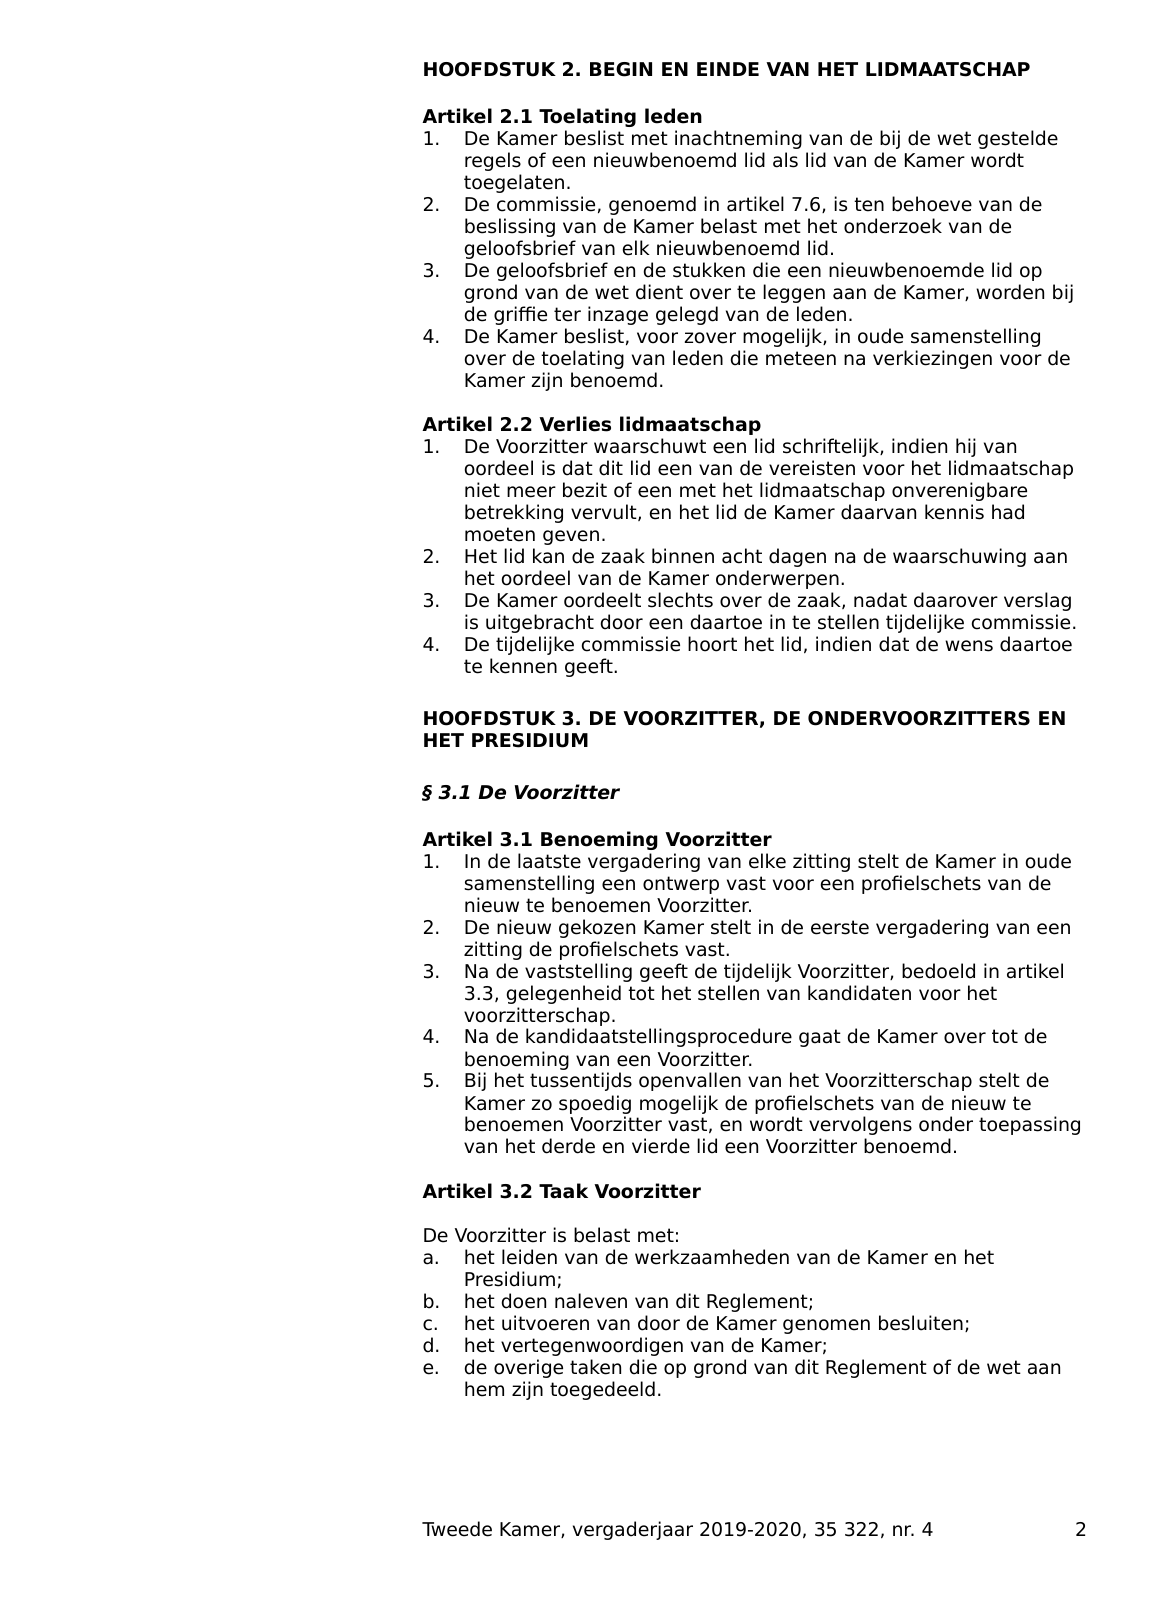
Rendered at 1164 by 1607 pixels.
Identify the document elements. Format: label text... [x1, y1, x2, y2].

text 4. Na de kandidaatstellingsprocedure gaat de Kamer over tot de benoeming van een Voorzitter. [422, 1026, 1087, 1070]
subtitle HOOFDSTUK 2. BEGIN EN EINDE VAN HET LIDMAATSCHAP [422, 59, 1087, 81]
text 4. De tijdelijke commissie hoort het lid, indien dat de wens daartoe te kennen geeft. [422, 634, 1087, 678]
text 4. De Kamer beslist, voor zover mogelijk, in oude samenstelling over de toelating van leden die meteen na verkiezingen voor de Kamer zijn benoemd. [422, 326, 1087, 392]
text 2. De nieuw gekozen Kamer stelt in de eerste vergadering van een zitting de profielschets vast. [422, 917, 1087, 961]
text 3. De Kamer oordeelt slechts over de zaak, nadat daarover verslag is uitgebracht door een daartoe in te stellen tijdelijke commissie. [422, 590, 1087, 634]
subtitle § 3.1 De Voorzitter [422, 782, 1087, 804]
subtitle HOOFDSTUK 3. DE VOORZITTER, DE ONDERVOORZITTERS EN HET PRESIDIUM [422, 708, 1087, 752]
text De Voorzitter is belast met: [422, 1225, 1087, 1247]
text a. het leiden van de werkzaamheden van de Kamer en het Presidium; [422, 1247, 1087, 1291]
subtitle Artikel 3.1 Benoeming Voorzitter [422, 829, 1087, 851]
text d. het vertegenwoordigen van de Kamer; [422, 1334, 1087, 1357]
subtitle Artikel 2.1 Toelating leden [422, 106, 1087, 128]
text 2. Het lid kan de zaak binnen acht dagen na de waarschuwing aan het oordeel van de Kamer onderwerpen. [422, 546, 1087, 590]
text c. het uitvoeren van door de Kamer genomen besluiten; [422, 1313, 1087, 1334]
text 1. In de laatste vergadering van elke zitting stelt de Kamer in oude samenstelling een ontwerp vast voor een profielschets van de nieuw te benoemen Voorzitter. [422, 851, 1087, 917]
text 3. De geloofsbrief en de stukken die een nieuwbenoemde lid op grond van de wet dient over te leggen aan de Kamer, worden bij de griffie ter inzage gelegd van de leden. [422, 260, 1087, 326]
subtitle Artikel 3.2 Taak Voorzitter [422, 1181, 1087, 1202]
text 3. Na de vaststelling geeft de tijdelijk Voorzitter, bedoeld in artikel 3.3, gelegenheid tot het stellen van kandidaten voor het voorzitterschap. [422, 961, 1087, 1026]
text 1. De Voorzitter waarschuwt een lid schriftelijk, indien hij van oordeel is dat dit lid een van de vereisten voor het lidmaatschap niet meer bezit of een met het lidmaatschap onverenigbare betrekking vervult, en het lid de Kamer daarvan kennis had moeten geven. [422, 436, 1087, 546]
text 1. De Kamer beslist met inachtneming van de bij de wet gestelde regels of een nieuwbenoemd lid als lid van de Kamer wordt toegelaten. [422, 128, 1087, 194]
subtitle Artikel 2.2 Verlies lidmaatschap [422, 414, 1087, 436]
text e. de overige taken die op grond van dit Reglement of de wet aan hem zijn toegedeeld. [422, 1357, 1087, 1401]
text 2. De commissie, genoemd in artikel 7.6, is ten behoeve van de beslissing van de Kamer belast met het onderzoek van de geloofsbrief van elk nieuwbenoemd lid. [422, 194, 1087, 260]
text 5. Bij het tussentijds openvallen van het Voorzitterschap stelt de Kamer zo spoedig mogelijk de profielschets van de nieuw te benoemen Voorzitter vast, en wordt vervolgens onder toepassing van het derde en vierde lid een Voorzitter benoemd. [422, 1070, 1087, 1158]
text b. het doen naleven van dit Reglement; [422, 1291, 1087, 1313]
